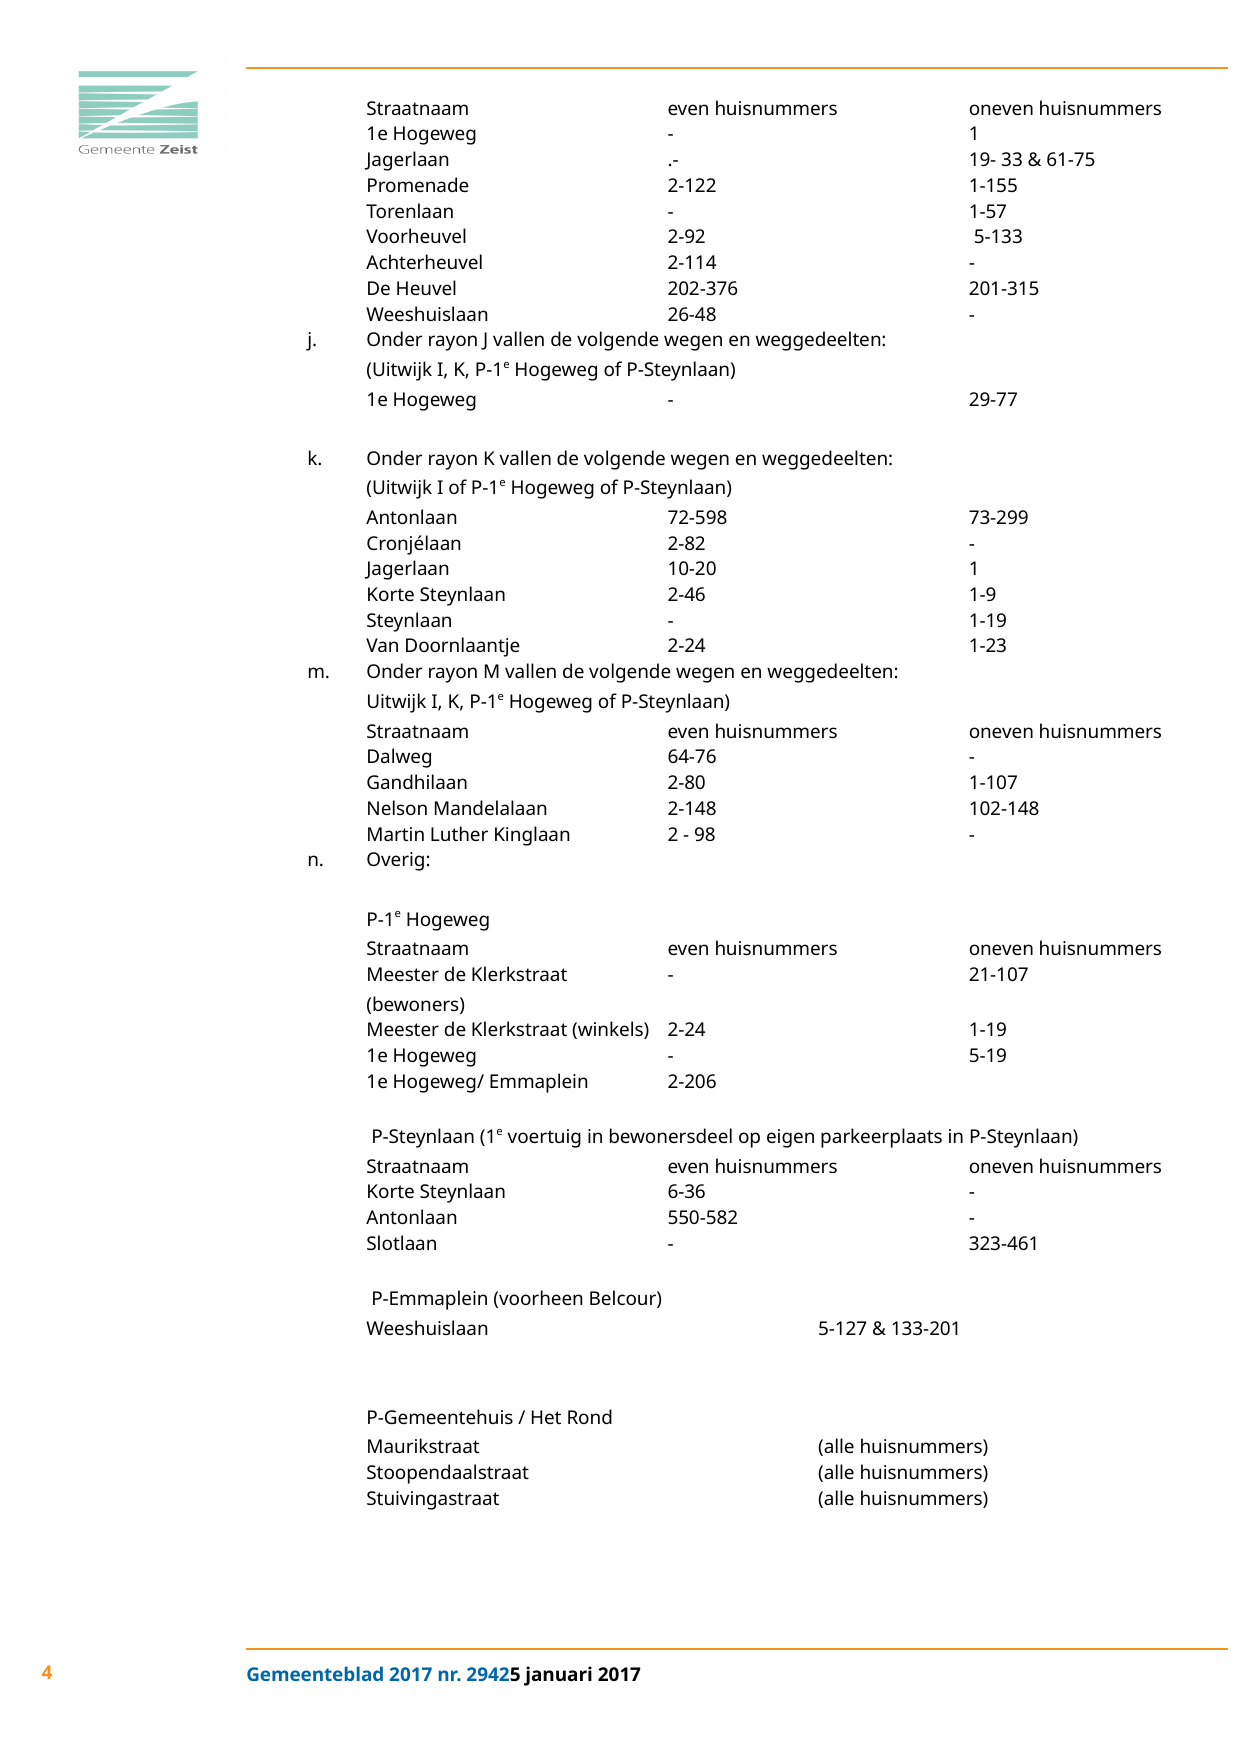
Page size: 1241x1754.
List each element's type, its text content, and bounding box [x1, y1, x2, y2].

table_cell - [667, 1042, 968, 1068]
list P-Steynlaan (1e voertuig in bewonersdeel op eigen parkeerplaats in P-Steynlaan) [307, 1123, 1152, 1149]
table_cell Achterheuvel [366, 249, 667, 275]
table_header 5-127 & 133-201 [818, 1315, 1240, 1341]
table_cell Voorheuvel [366, 224, 667, 249]
table_cell 2 - 98 [667, 821, 968, 846]
list P-Gemeentehuis / Het Rond [307, 1404, 1152, 1429]
table_cell 2-206 [667, 1068, 968, 1094]
table_cell 2-92 [667, 224, 968, 249]
table_cell 323-461 [969, 1230, 1240, 1256]
list Onder rayon K vallen de volgende wegen en weggedeelten: [307, 445, 1152, 471]
list Onder rayon M vallen de volgende wegen en weggedeelten: [307, 658, 1152, 684]
table_cell Korte Steynlaan [366, 581, 667, 607]
table_header 29-77 [969, 386, 1240, 412]
table_cell 2-46 [667, 581, 968, 607]
table_cell - [667, 961, 968, 1016]
table_cell - [969, 301, 1240, 326]
table_cell 102-148 [969, 795, 1240, 821]
table_cell 5-19 [969, 1042, 1240, 1068]
list P-1e Hogeweg [307, 906, 1152, 931]
table_cell 19- 33 & 61-75 [969, 146, 1240, 172]
table_header Straatnaam [366, 1153, 667, 1179]
table_cell 2-24 [667, 633, 968, 658]
table_cell 2-24 [667, 1016, 968, 1042]
table_cell Gandhilaan [366, 769, 667, 795]
list P-Emmaplein (voorheen Belcour) [307, 1286, 1152, 1311]
table_cell 1e Hogeweg [366, 121, 667, 146]
table_cell 1-57 [969, 198, 1240, 223]
table_header Straatnaam [366, 935, 667, 961]
table_cell 1e Hogeweg [366, 1042, 667, 1068]
table_cell Jagerlaan [366, 556, 667, 581]
table_cell - [969, 821, 1240, 846]
table_cell De Heuvel [366, 275, 667, 301]
table_cell - [969, 249, 1240, 275]
table_header even huisnummers [667, 1153, 968, 1179]
table_cell 1-23 [969, 633, 1240, 658]
table_cell Meester de Klerkstraat (winkels) [366, 1016, 667, 1042]
table_cell (alle huisnummers) [818, 1485, 1240, 1511]
table_cell - [667, 198, 968, 223]
table_cell 2-80 [667, 769, 968, 795]
list (Uitwijk I of P-1e Hogeweg of P-Steynlaan) [307, 474, 1152, 500]
list Uitwijk I, K, P-1e Hogeweg of P-Steynlaan) [307, 688, 1152, 714]
table_cell - [969, 1179, 1240, 1204]
table_cell Van Doornlaantje [366, 633, 667, 658]
table_header oneven huisnummers [969, 935, 1240, 961]
table_cell Martin Luther Kinglaan [366, 821, 667, 846]
table_cell Antonlaan [366, 1205, 667, 1230]
list Onder rayon J vallen de volgende wegen en weggedeelten: [307, 327, 1152, 352]
table_header 72-598 [667, 504, 968, 530]
table_header oneven huisnummers [969, 718, 1240, 743]
table_cell Jagerlaan [366, 146, 667, 172]
table_cell 550-582 [667, 1205, 968, 1230]
table_cell - [969, 1205, 1240, 1230]
table_cell 1-155 [969, 172, 1240, 198]
table_header Straatnaam [366, 718, 667, 743]
table_cell Korte Steynlaan [366, 1179, 667, 1204]
table_header even huisnummers [667, 935, 968, 961]
table_cell Meester de Klerkstraat (bewoners) [366, 961, 667, 1016]
table_cell 1-107 [969, 769, 1240, 795]
table_cell Promenade [366, 172, 667, 198]
list Overig: [307, 847, 1152, 872]
table_cell Slotlaan [366, 1230, 667, 1256]
table_header Straatnaam [366, 95, 667, 121]
table_cell 1 [969, 556, 1240, 581]
table_cell Dalweg [366, 744, 667, 769]
table_cell - [969, 744, 1240, 769]
table_cell (alle huisnummers) [818, 1459, 1240, 1485]
table_cell 10-20 [667, 556, 968, 581]
table_header Antonlaan [366, 504, 667, 530]
table_header oneven huisnummers [969, 95, 1240, 121]
table_cell 201-315 [969, 275, 1240, 301]
table_cell 2-114 [667, 249, 968, 275]
table_header 73-299 [969, 504, 1240, 530]
table_cell 1 [969, 121, 1240, 146]
table_cell Stuivingastraat [366, 1485, 818, 1511]
table_cell 1e Hogeweg/ Emmaplein [366, 1068, 667, 1094]
table_cell Torenlaan [366, 198, 667, 223]
table_header (alle huisnummers) [818, 1434, 1240, 1459]
table_cell 64-76 [667, 744, 968, 769]
table_cell Weeshuislaan [366, 301, 667, 326]
table_cell - [667, 1230, 968, 1256]
table_header 1e Hogeweg [366, 386, 667, 412]
table_cell - [667, 607, 968, 633]
table_cell 5-133 [969, 224, 1240, 249]
table_cell Stoopendaalstraat [366, 1459, 818, 1485]
table_cell 2-122 [667, 172, 968, 198]
table_header even huisnummers [667, 718, 968, 743]
table_cell 26-48 [667, 301, 968, 326]
table_cell - [667, 121, 968, 146]
table_header Weeshuislaan [366, 1315, 818, 1341]
table_cell 1-19 [969, 607, 1240, 633]
table_cell Steynlaan [366, 607, 667, 633]
table_cell 1-9 [969, 581, 1240, 607]
table_cell 202-376 [667, 275, 968, 301]
table_cell - [969, 530, 1240, 556]
table_cell 2-148 [667, 795, 968, 821]
table_header - [667, 386, 968, 412]
table_cell .- [667, 146, 968, 172]
table_cell Nelson Mandelalaan [366, 795, 667, 821]
table_cell 2-82 [667, 530, 968, 556]
list (Uitwijk I, K, P-1e Hogeweg of P-Steynlaan) [307, 356, 1152, 382]
table_cell Cronjélaan [366, 530, 667, 556]
table_header Maurikstraat [366, 1434, 818, 1459]
table_cell 21-107 [969, 961, 1240, 1016]
table_cell 6-36 [667, 1179, 968, 1204]
table_cell [969, 1068, 1240, 1094]
table_cell 1-19 [969, 1016, 1240, 1042]
table_header oneven huisnummers [969, 1153, 1240, 1179]
table_header even huisnummers [667, 95, 968, 121]
picture [41, 47, 231, 172]
